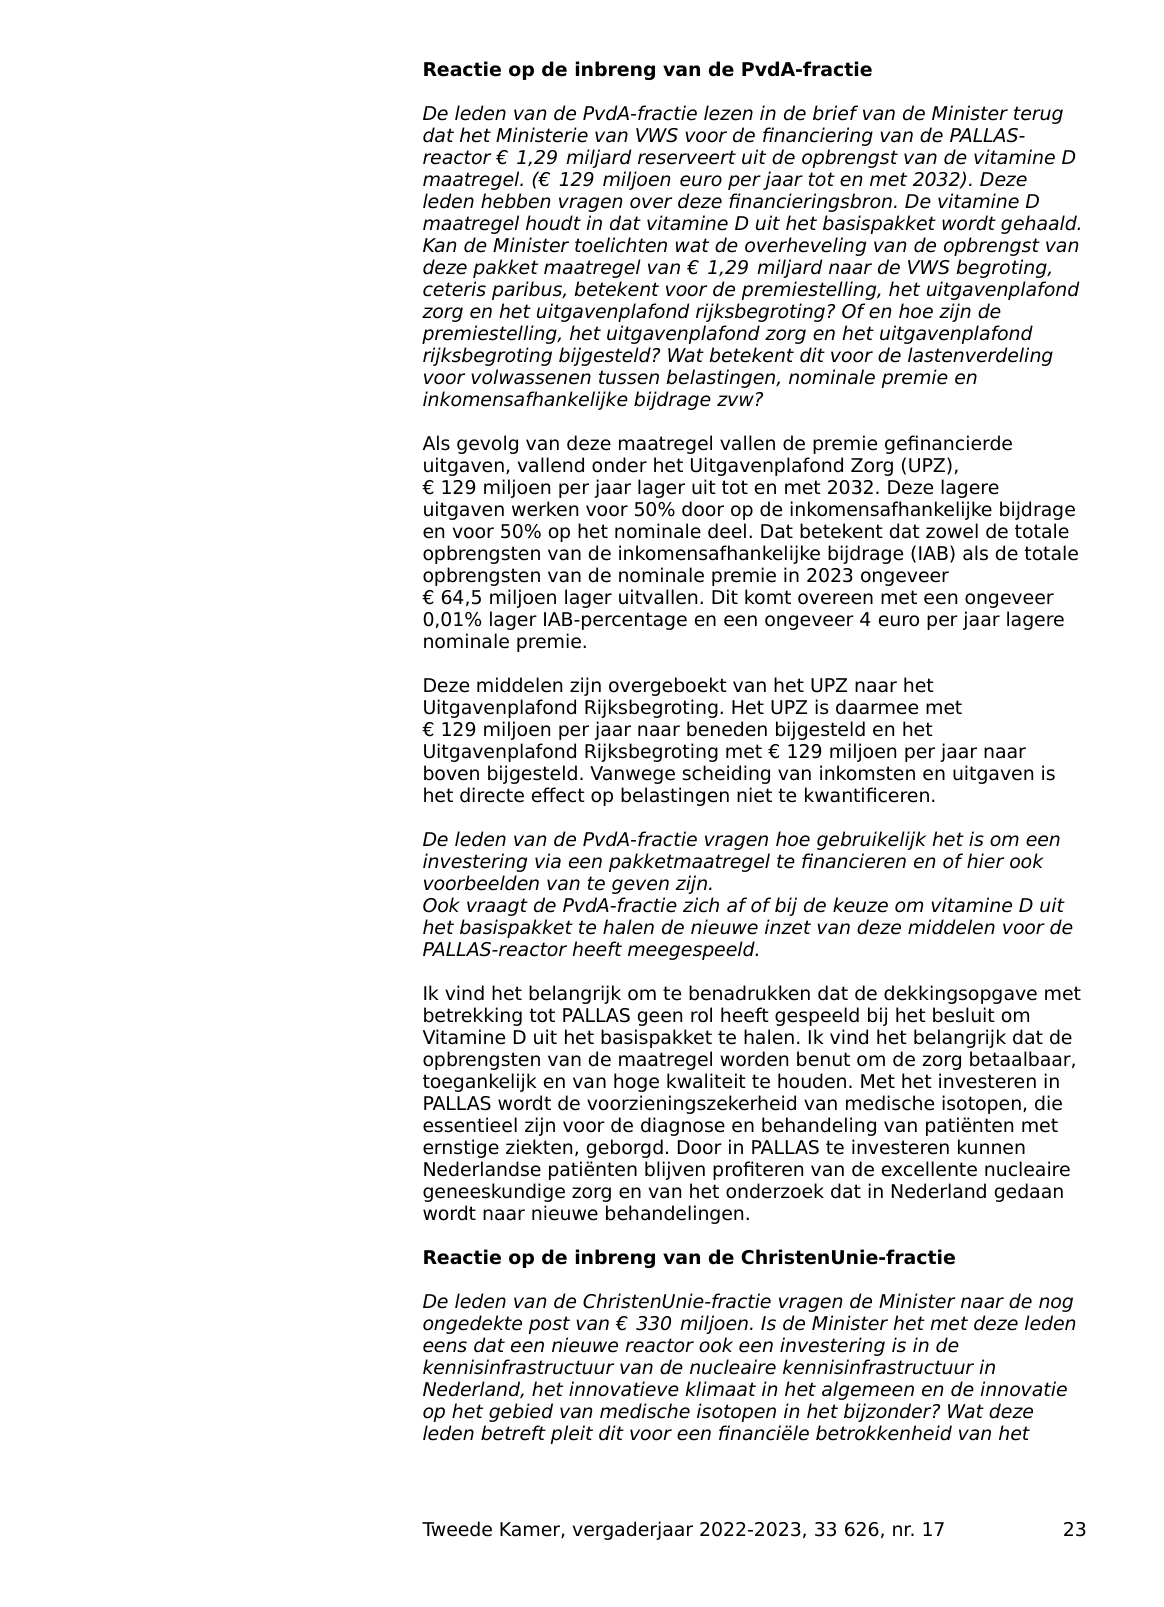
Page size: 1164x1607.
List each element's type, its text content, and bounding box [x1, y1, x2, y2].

text De leden van de PvdA-fractie vragen hoe gebruikelijk het is om een investering via een pakketmaatregel te financieren en of hier ook voorbeelden van te geven zijn. [422, 829, 1087, 895]
text De leden van de PvdA-fractie lezen in de brief van de Minister terug dat het Ministerie van VWS voor de financiering van de PALLAS-reactor € 1,29 miljard reserveert uit de opbrengst van de vitamine D maatregel. (€ 129 miljoen euro per jaar tot en met 2032). Deze leden hebben vragen over deze financieringsbron. De vitamine D maatregel houdt in dat vitamine D uit het basispakket wordt gehaald. Kan de Minister toelichten wat de overheveling van de opbrengst van deze pakket maatregel van € 1,29 miljard naar de VWS begroting, ceteris paribus, betekent voor de premiestelling, het uitgavenplafond zorg en het uitgavenplafond rijksbegroting? Of en hoe zijn de premiestelling, het uitgavenplafond zorg en het uitgavenplafond rijksbegroting bijgesteld? Wat betekent dit voor de lastenverdeling voor volwassenen tussen belastingen, nominale premie en inkomensafhankelijke bijdrage zvw? [422, 103, 1087, 411]
text Ook vraagt de PvdA-fractie zich af of bij de keuze om vitamine D uit het basispakket te halen de nieuwe inzet van deze middelen voor de PALLAS-reactor heeft meegespeeld. [422, 895, 1087, 961]
subtitle Reactie op de inbreng van de ChristenUnie-fractie [422, 1247, 1087, 1269]
text De leden van de ChristenUnie-fractie vragen de Minister naar de nog ongedekte post van € 330 miljoen. Is de Minister het met deze leden eens dat een nieuwe reactor ook een investering is in de kennisinfrastructuur van de nucleaire kennisinfrastructuur in Nederland, het innovatieve klimaat in het algemeen en de innovatie op het gebied van medische isotopen in het bijzonder? Wat deze leden betreft pleit dit voor een financiële betrokkenheid van het [422, 1291, 1087, 1445]
subtitle Reactie op de inbreng van de PvdA-fractie [422, 59, 1087, 81]
text Als gevolg van deze maatregel vallen de premie gefinancierde uitgaven, vallend onder het Uitgavenplafond Zorg (UPZ), € 129 miljoen per jaar lager uit tot en met 2032. Deze lagere uitgaven werken voor 50% door op de inkomensafhankelijke bijdrage en voor 50% op het nominale deel. Dat betekent dat zowel de totale opbrengsten van de inkomensafhankelijke bijdrage (IAB) als de totale opbrengsten van de nominale premie in 2023 ongeveer € 64,5 miljoen lager uitvallen. Dit komt overeen met een ongeveer 0,01% lager IAB-percentage en een ongeveer 4 euro per jaar lagere nominale premie. [422, 433, 1087, 653]
text Ik vind het belangrijk om te benadrukken dat de dekkingsopgave met betrekking tot PALLAS geen rol heeft gespeeld bij het besluit om Vitamine D uit het basispakket te halen. Ik vind het belangrijk dat de opbrengsten van de maatregel worden benut om de zorg betaalbaar, toegankelijk en van hoge kwaliteit te houden. Met het investeren in PALLAS wordt de voorzieningszekerheid van medische isotopen, die essentieel zijn voor de diagnose en behandeling van patiënten met ernstige ziekten, geborgd. Door in PALLAS te investeren kunnen Nederlandse patiënten blijven profiteren van de excellente nucleaire geneeskundige zorg en van het onderzoek dat in Nederland gedaan wordt naar nieuwe behandelingen. [422, 983, 1087, 1225]
text Deze middelen zijn overgeboekt van het UPZ naar het Uitgavenplafond Rijksbegroting. Het UPZ is daarmee met € 129 miljoen per jaar naar beneden bijgesteld en het Uitgavenplafond Rijksbegroting met € 129 miljoen per jaar naar boven bijgesteld. Vanwege scheiding van inkomsten en uitgaven is het directe effect op belastingen niet te kwantificeren. [422, 675, 1087, 807]
